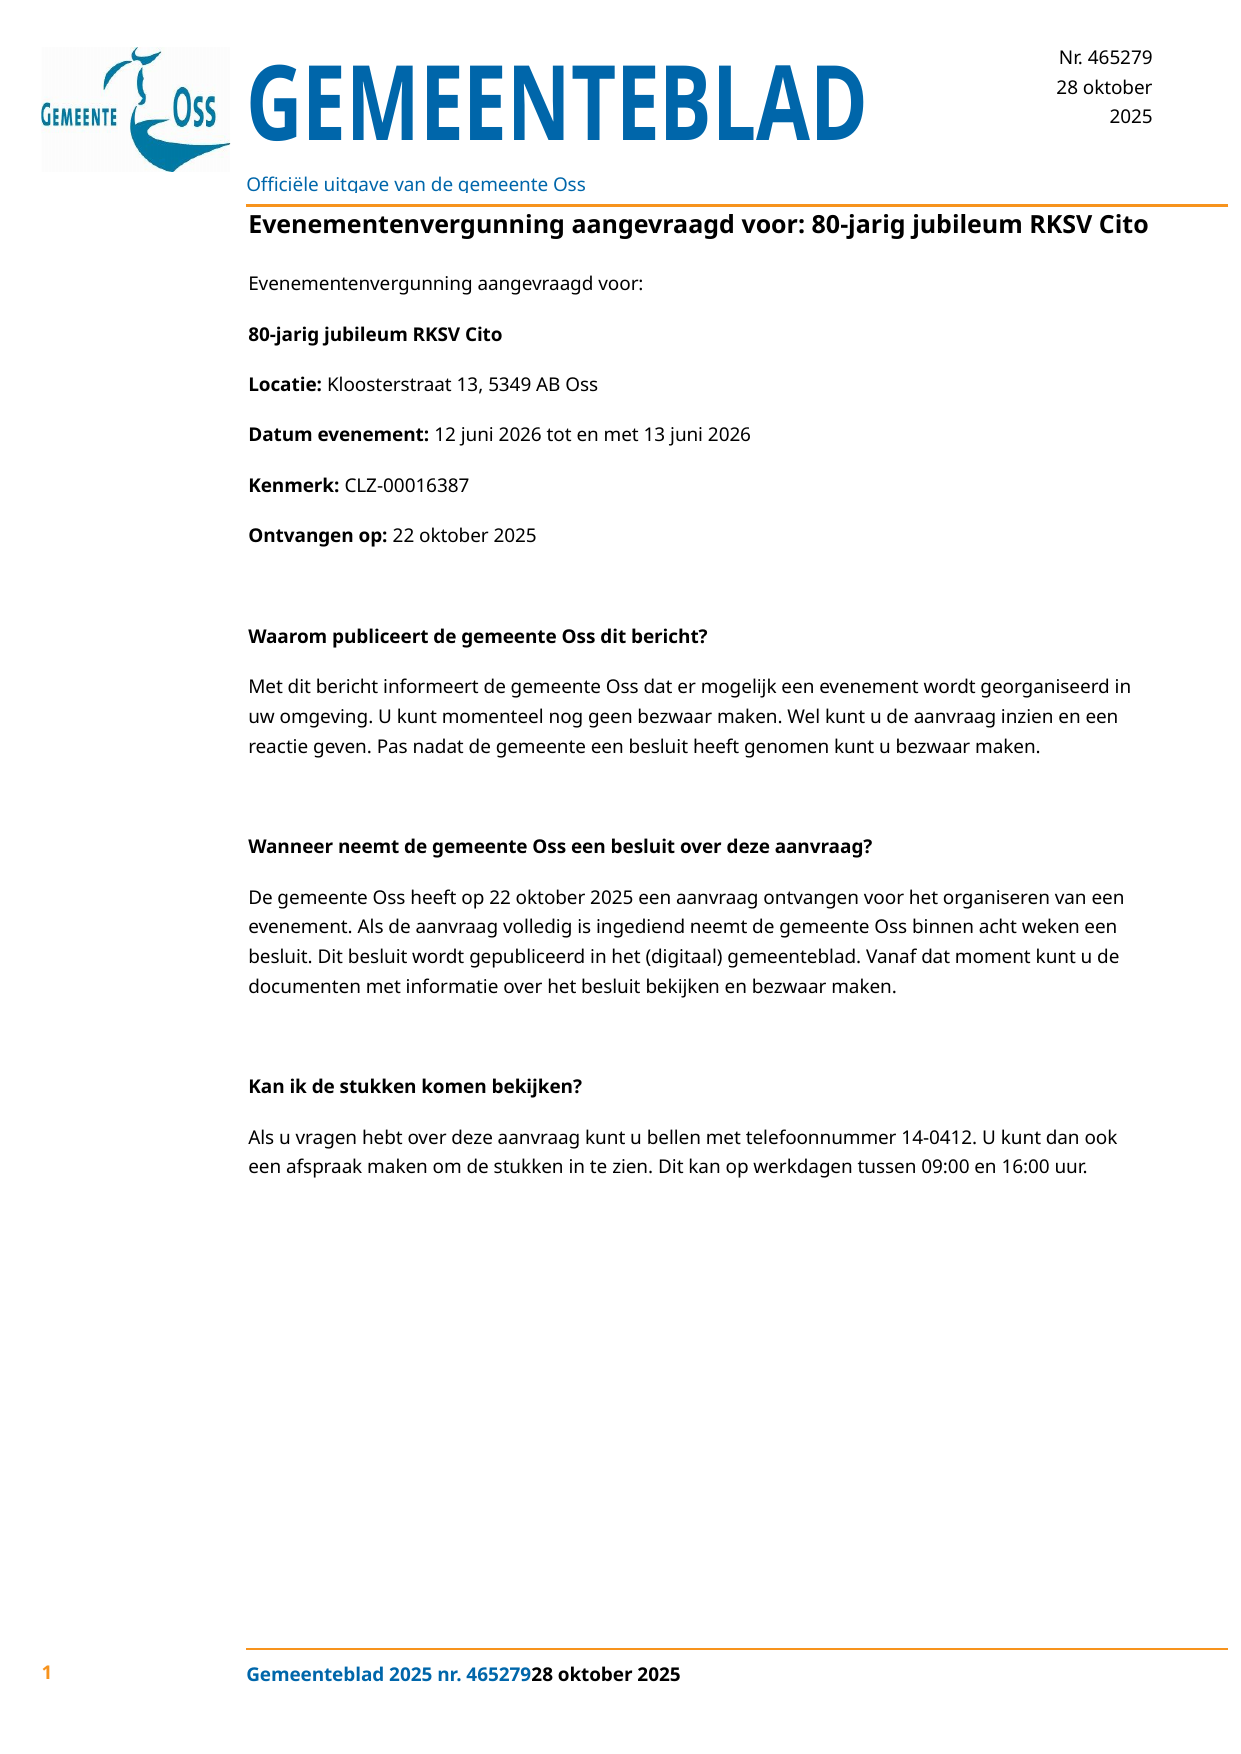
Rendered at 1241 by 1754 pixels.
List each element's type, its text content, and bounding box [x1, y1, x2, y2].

text Locatie: Kloosterstraat 13, 5349 AB Oss [248, 371, 1152, 397]
text Als u vragen hebt over deze aanvraag kunt u bellen met telefoonnummer 14-0412. U kunt dan ook een afspraak maken om de stukken in te zien. Dit kan op werkdagen tussen 09:00 en 16:00 uur. [248, 1124, 1152, 1179]
text 80-jarig jubileum RKSV Cito [248, 321, 1152, 346]
text Ontvangen op: 22 oktober 2025 [248, 522, 1152, 548]
text De gemeente Oss heeft op 22 oktober 2025 een aanvraag ontvangen voor het organiseren van een evenement. Als de aanvraag volledig is ingediend neemt de gemeente Oss binnen acht weken een besluit. Dit besluit wordt gepubliceerd in het (digitaal) gemeenteblad. Vanaf dat moment kunt u de documenten met informatie over het besluit bekijken en bezwaar maken. [248, 884, 1152, 998]
picture [41, 47, 231, 172]
text Waarom publiceert de gemeente Oss dit bericht? [248, 623, 1152, 649]
text Wanneer neemt de gemeente Oss een besluit over deze aanvraag? [248, 834, 1152, 859]
text Evenementenvergunning aangevraagd voor: 80-jarig jubileum RKSV Cito [248, 207, 1152, 241]
text Met dit bericht informeert de gemeente Oss dat er mogelijk een evenement wordt georganiseerd in uw omgeving. U kunt momenteel nog geen bezwaar maken. Wel kunt u de aanvraag inzien en een reactie geven. Pas nadat de gemeente een besluit heeft genomen kunt u bezwaar maken. [248, 674, 1152, 758]
text Kenmerk: CLZ-00016387 [248, 472, 1152, 498]
text Evenementenvergunning aangevraagd voor: [248, 270, 1152, 296]
text Kan ik de stukken komen bekijken? [248, 1074, 1152, 1099]
text Datum evenement: 12 juni 2026 tot en met 13 juni 2026 [248, 422, 1152, 447]
